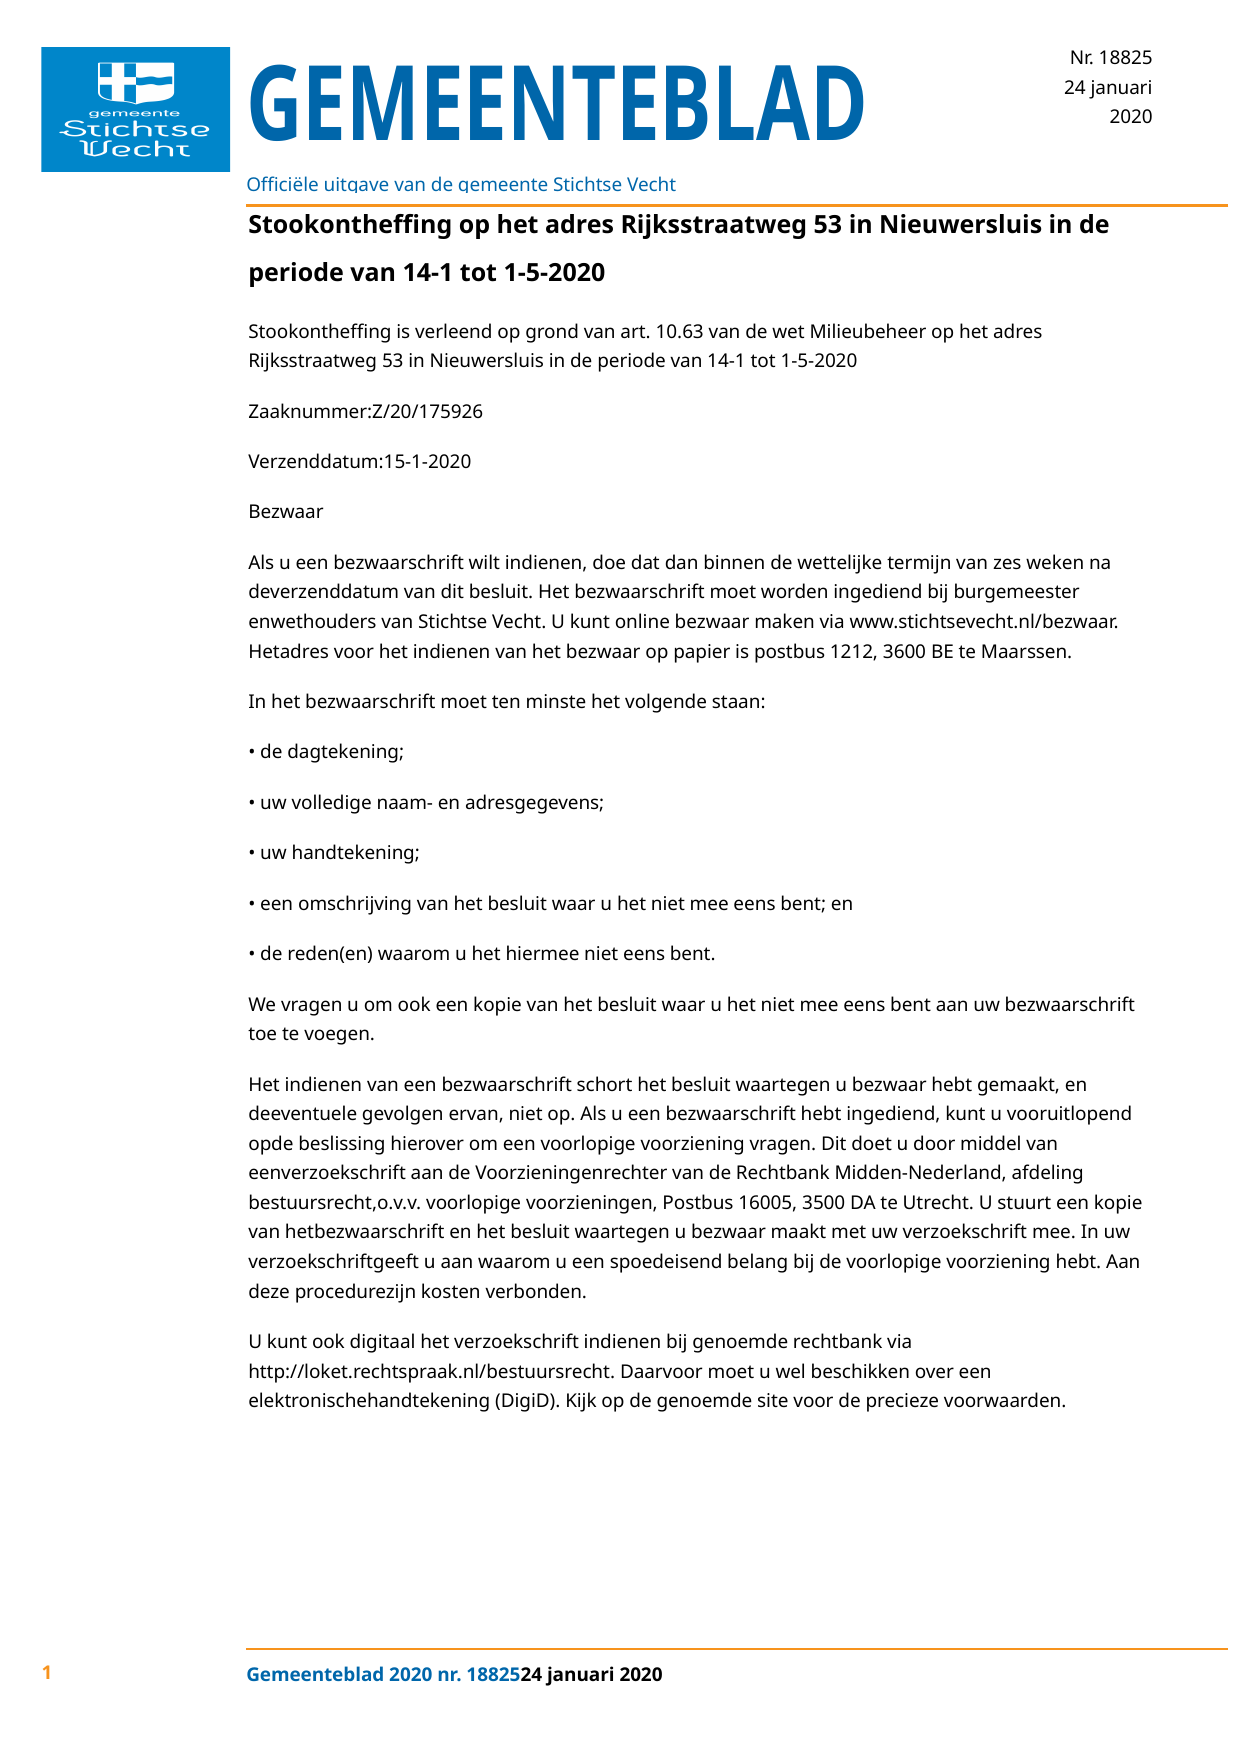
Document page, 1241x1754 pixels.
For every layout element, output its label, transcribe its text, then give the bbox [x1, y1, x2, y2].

text Verzenddatum:15-1-2020 [248, 448, 1152, 474]
text Zaaknummer:Z/20/175926 [248, 398, 1152, 424]
text • de dagtekening; [248, 739, 1152, 764]
text In het bezwaarschrift moet ten minste het volgende staan: [248, 688, 1152, 714]
text U kunt ook digitaal het verzoekschrift indienen bij genoemde rechtbank via http://loket.rechtspraak.nl/bestuursrecht. Daarvoor moet u wel beschikken over een elektronischehandtekening (DigiD). Kijk op de genoemde site voor de precieze voorwaarden. [248, 1328, 1152, 1413]
text • uw handtekening; [248, 839, 1152, 865]
text • uw volledige naam- en adresgegevens; [248, 789, 1152, 815]
text Bezwaar [248, 499, 1152, 524]
text Stookontheffing op het adres Rijksstraatweg 53 in Nieuwersluis in de periode van 14-1 tot 1-5-2020 [248, 207, 1152, 288]
text Stookontheffing is verleend op grond van art. 10.63 van de wet Milieubeheer op het adres Rijksstraatweg 53 in Nieuwersluis in de periode van 14-1 tot 1-5-2020 [248, 318, 1152, 373]
text Het indienen van een bezwaarschrift schort het besluit waartegen u bezwaar hebt gemaakt, en deeventuele gevolgen ervan, niet op. Als u een bezwaarschrift hebt ingediend, kunt u vooruitlopend opde beslissing hierover om een voorlopige voorziening vragen. Dit doet u door middel van eenverzoekschrift aan de Voorzieningenrechter van de Rechtbank Midden-Nederland, afdeling bestuursrecht,o.v.v. voorlopige voorzieningen, Postbus 16005, 3500 DA te Utrecht. U stuurt een kopie van hetbezwaarschrift en het besluit waartegen u bezwaar maakt met uw verzoekschrift mee. In uw verzoekschriftgeeft u aan waarom u een spoedeisend belang bij de voorlopige voorziening hebt. Aan deze procedurezijn kosten verbonden. [248, 1071, 1152, 1304]
text • de reden(en) waarom u het hiermee niet eens bent. [248, 940, 1152, 966]
text • een omschrijving van het besluit waar u het niet mee eens bent; en [248, 890, 1152, 916]
picture [137, 63, 174, 103]
text We vragen u om ook een kopie van het besluit waar u het niet mee eens bent aan uw bezwaarschrift toe te voegen. [248, 991, 1152, 1046]
picture [99, 63, 135, 101]
text Als u een bezwaarschrift wilt indienen, doe dat dan binnen de wettelijke termijn van zes weken na deverzenddatum van dit besluit. Het bezwaarschrift moet worden ingediend bij burgemeester enwethouders van Stichtse Vecht. U kunt online bezwaar maken via www.stichtsevecht.nl/bezwaar. Hetadres voor het indienen van het bezwaar op papier is postbus 1212, 3600 BE te Maarssen. [248, 549, 1152, 664]
